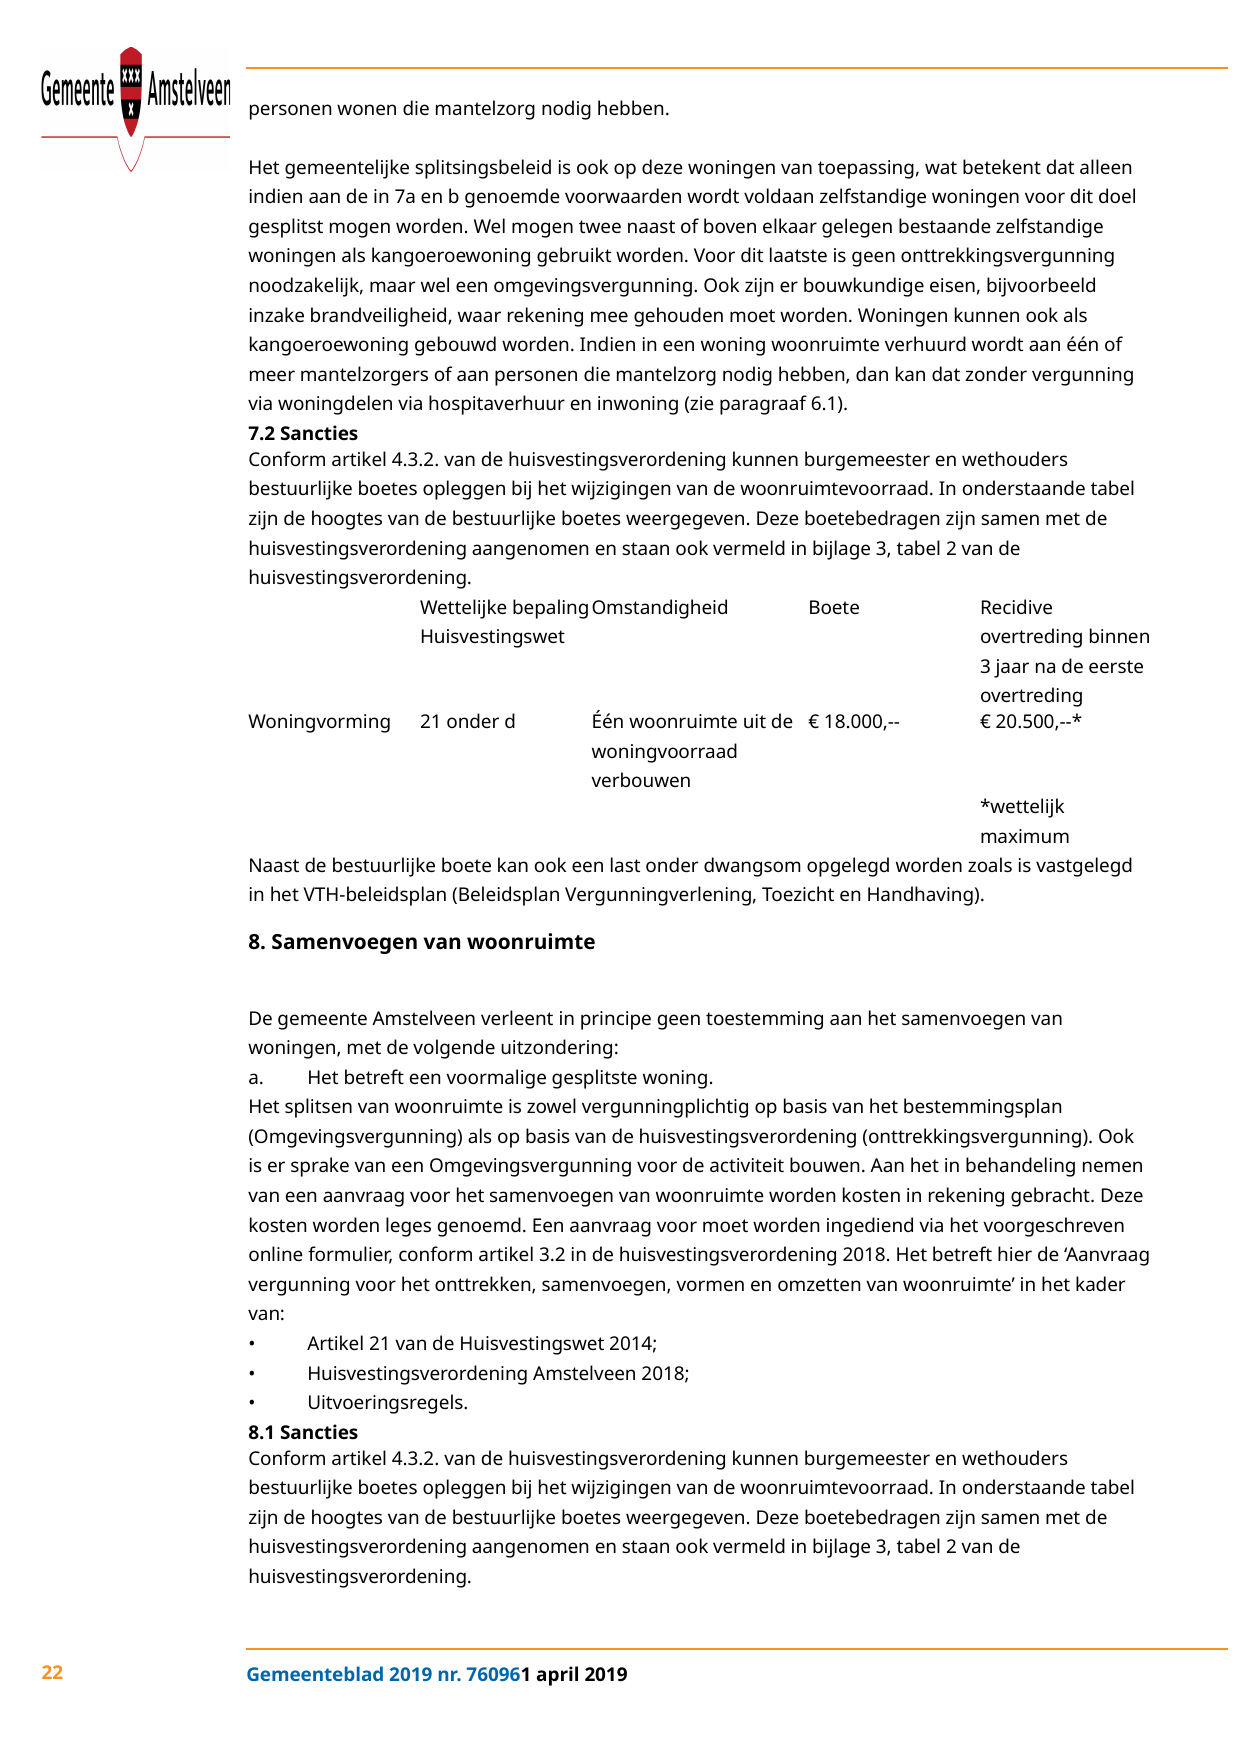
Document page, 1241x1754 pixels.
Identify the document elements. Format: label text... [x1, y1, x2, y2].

list Het betreft een voormalige gesplitste woning. [248, 1064, 1152, 1090]
text De gemeente Amstelveen verleent in principe geen toestemming aan het samenvoegen van woningen, met de volgende uitzondering: [248, 1005, 1152, 1060]
text Het splitsen van woonruimte is zowel vergunningplichtig op basis van het bestemmingsplan (Omgevingsvergunning) als op basis van de huisvestingsverordening (onttrekkingsvergunning). Ook is er sprake van een Omgevingsvergunning voor de activiteit bouwen. Aan het in behandeling nemen van een aanvraag voor het samenvoegen van woonruimte worden kosten in rekening gebracht. Deze kosten worden leges genoemd. Een aanvraag voor moet worden ingediend via het voorgeschreven online formulier, conform artikel 3.2 in de huisvestingsverordening 2018. Het betreft hier de ‘Aanvraag vergunning voor het onttrekken, samenvoegen, vormen en omzetten van woonruimte’ in het kader van: [248, 1093, 1152, 1326]
table_cell [248, 793, 420, 849]
text Conform artikel 4.3.2. van de huisvestingsverordening kunnen burgemeester en wethouders bestuurlijke boetes opleggen bij het wijzigingen van de woonruimtevoorraad. In onderstaande tabel zijn de hoogtes van de bestuurlijke boetes weergegeven. Deze boetebedragen zijn samen met de huisvestingsverordening aangenomen en staan ook vermeld in bijlage 3, tabel 2 van de huisvestingsverordening. [248, 446, 1152, 590]
text Naast de bestuurlijke boete kan ook een last onder dwangsom opgelegd worden zoals is vastgelegd in het VTH-beleidsplan (Beleidsplan Vergunningverlening, Toezicht en Handhaving). [248, 852, 1152, 907]
table_cell 21 onder d [420, 709, 591, 793]
table_cell *wettelijk maximum [980, 793, 1152, 849]
table_header Omstandigheid [591, 594, 808, 708]
table_cell Woningvorming [248, 709, 420, 793]
table_cell [591, 793, 808, 849]
table_cell € 20.500,--* [980, 709, 1152, 793]
picture [41, 47, 231, 172]
table_cell [420, 793, 591, 849]
table_cell [808, 793, 980, 849]
table_header Boete [808, 594, 980, 708]
table_header Wettelijke bepaling Huisvestingswet [420, 594, 591, 708]
text personen wonen die mantelzorg nodig hebben. [248, 95, 1152, 121]
text 8.1 Sancties [248, 1419, 1152, 1445]
list Artikel 21 van de Huisvestingswet 2014; [248, 1330, 1152, 1356]
table_header [248, 594, 420, 708]
text 7.2 Sancties [248, 420, 1152, 446]
table_cell € 18.000,-- [808, 709, 980, 793]
list Uitvoeringsregels. [248, 1389, 1152, 1415]
list Huisvestingsverordening Amstelveen 2018; [248, 1360, 1152, 1386]
text 8. Samenvoegen van woonruimte [248, 927, 1152, 956]
table_cell Één woonruimte uit de woningvoorraad verbouwen [591, 709, 808, 793]
text Het gemeentelijke splitsingsbeleid is ook op deze woningen van toepassing, wat betekent dat alleen indien aan de in 7a en b genoemde voorwaarden wordt voldaan zelfstandige woningen voor dit doel gesplitst mogen worden. Wel mogen twee naast of boven elkaar gelegen bestaande zelfstandige woningen als kangoeroewoning gebruikt worden. Voor dit laatste is geen onttrekkingsvergunning noodzakelijk, maar wel een omgevingsvergunning. Ook zijn er bouwkundige eisen, bijvoorbeeld inzake brandveiligheid, waar rekening mee gehouden moet worden. Woningen kunnen ook als kangoeroewoning gebouwd worden. Indien in een woning woonruimte verhuurd wordt aan één of meer mantelzorgers of aan personen die mantelzorg nodig hebben, dan kan dat zonder vergunning via woningdelen via hospitaverhuur en inwoning (zie paragraaf 6.1). [248, 154, 1152, 416]
text Conform artikel 4.3.2. van de huisvestingsverordening kunnen burgemeester en wethouders bestuurlijke boetes opleggen bij het wijzigingen van de woonruimtevoorraad. In onderstaande tabel zijn de hoogtes van de bestuurlijke boetes weergegeven. Deze boetebedragen zijn samen met de huisvestingsverordening aangenomen en staan ook vermeld in bijlage 3, tabel 2 van de huisvestingsverordening. [248, 1445, 1152, 1589]
table_header Recidive overtreding binnen 3 jaar na de eerste overtreding [980, 594, 1152, 708]
